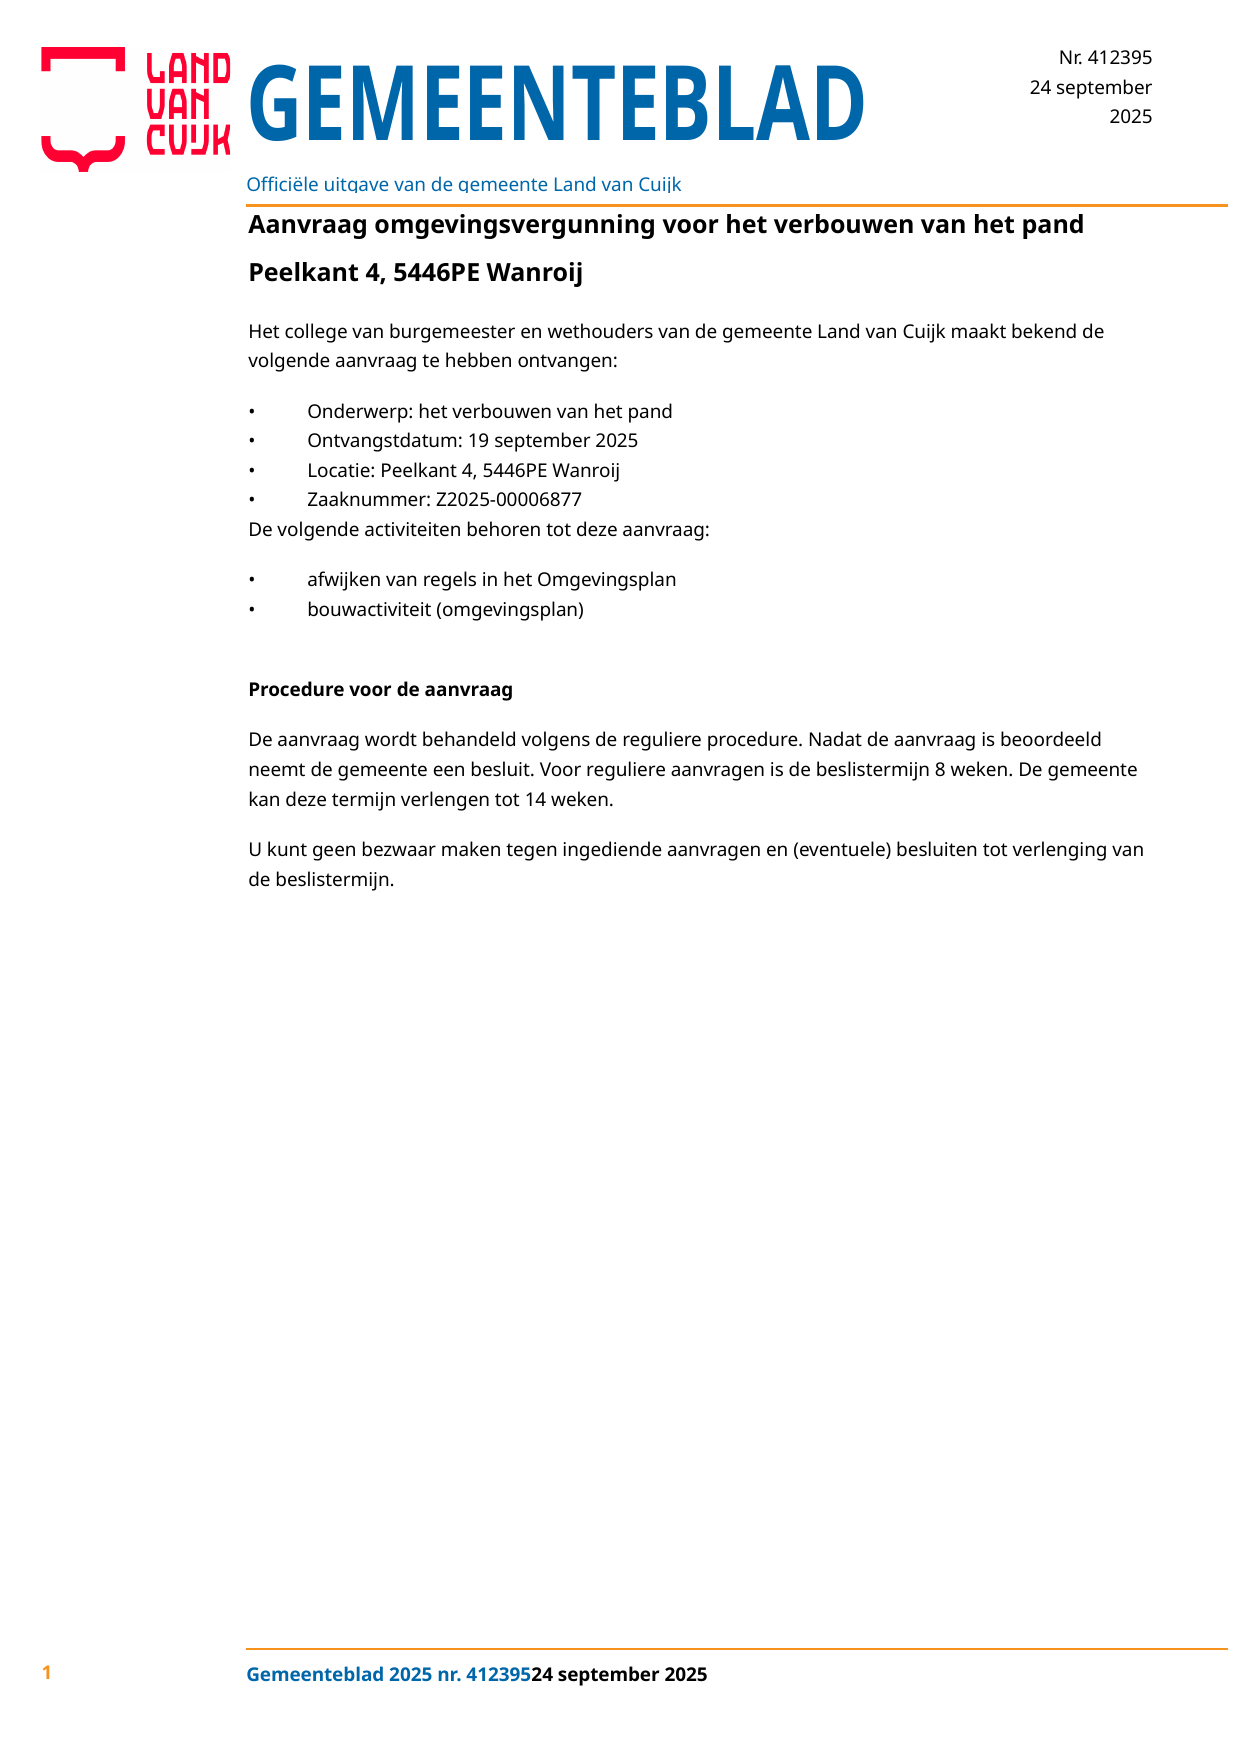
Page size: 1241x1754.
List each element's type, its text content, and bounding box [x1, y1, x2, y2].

list Zaaknummer: Z2025-00006877 [248, 487, 1152, 512]
text Procedure voor de aanvraag [248, 676, 1152, 702]
list Locatie: Peelkant 4, 5446PE Wanroij [248, 457, 1152, 483]
list bouwactiviteit (omgevingsplan) [248, 596, 1152, 622]
list Onderwerp: het verbouwen van het pand [248, 398, 1152, 424]
text Het college van burgemeester en wethouders van de gemeente Land van Cuijk maakt bekend de volgende aanvraag te hebben ontvangen: [248, 318, 1152, 373]
text De volgende activiteiten behoren tot deze aanvraag: [248, 516, 1152, 542]
text U kunt geen bezwaar maken tegen ingediende aanvragen en (eventuele) besluiten tot verlenging van de beslistermijn. [248, 836, 1152, 892]
text Aanvraag omgevingsvergunning voor het verbouwen van het pand Peelkant 4, 5446PE Wanroij [248, 207, 1152, 288]
list Ontvangstdatum: 19 september 2025 [248, 427, 1152, 453]
text De aanvraag wordt behandeld volgens de reguliere procedure. Nadat de aanvraag is beoordeeld neemt de gemeente een besluit. Voor reguliere aanvragen is de beslistermijn 8 weken. De gemeente kan deze termijn verlengen tot 14 weken. [248, 727, 1152, 812]
picture [41, 47, 231, 172]
list afwijken van regels in het Omgevingsplan [248, 567, 1152, 592]
